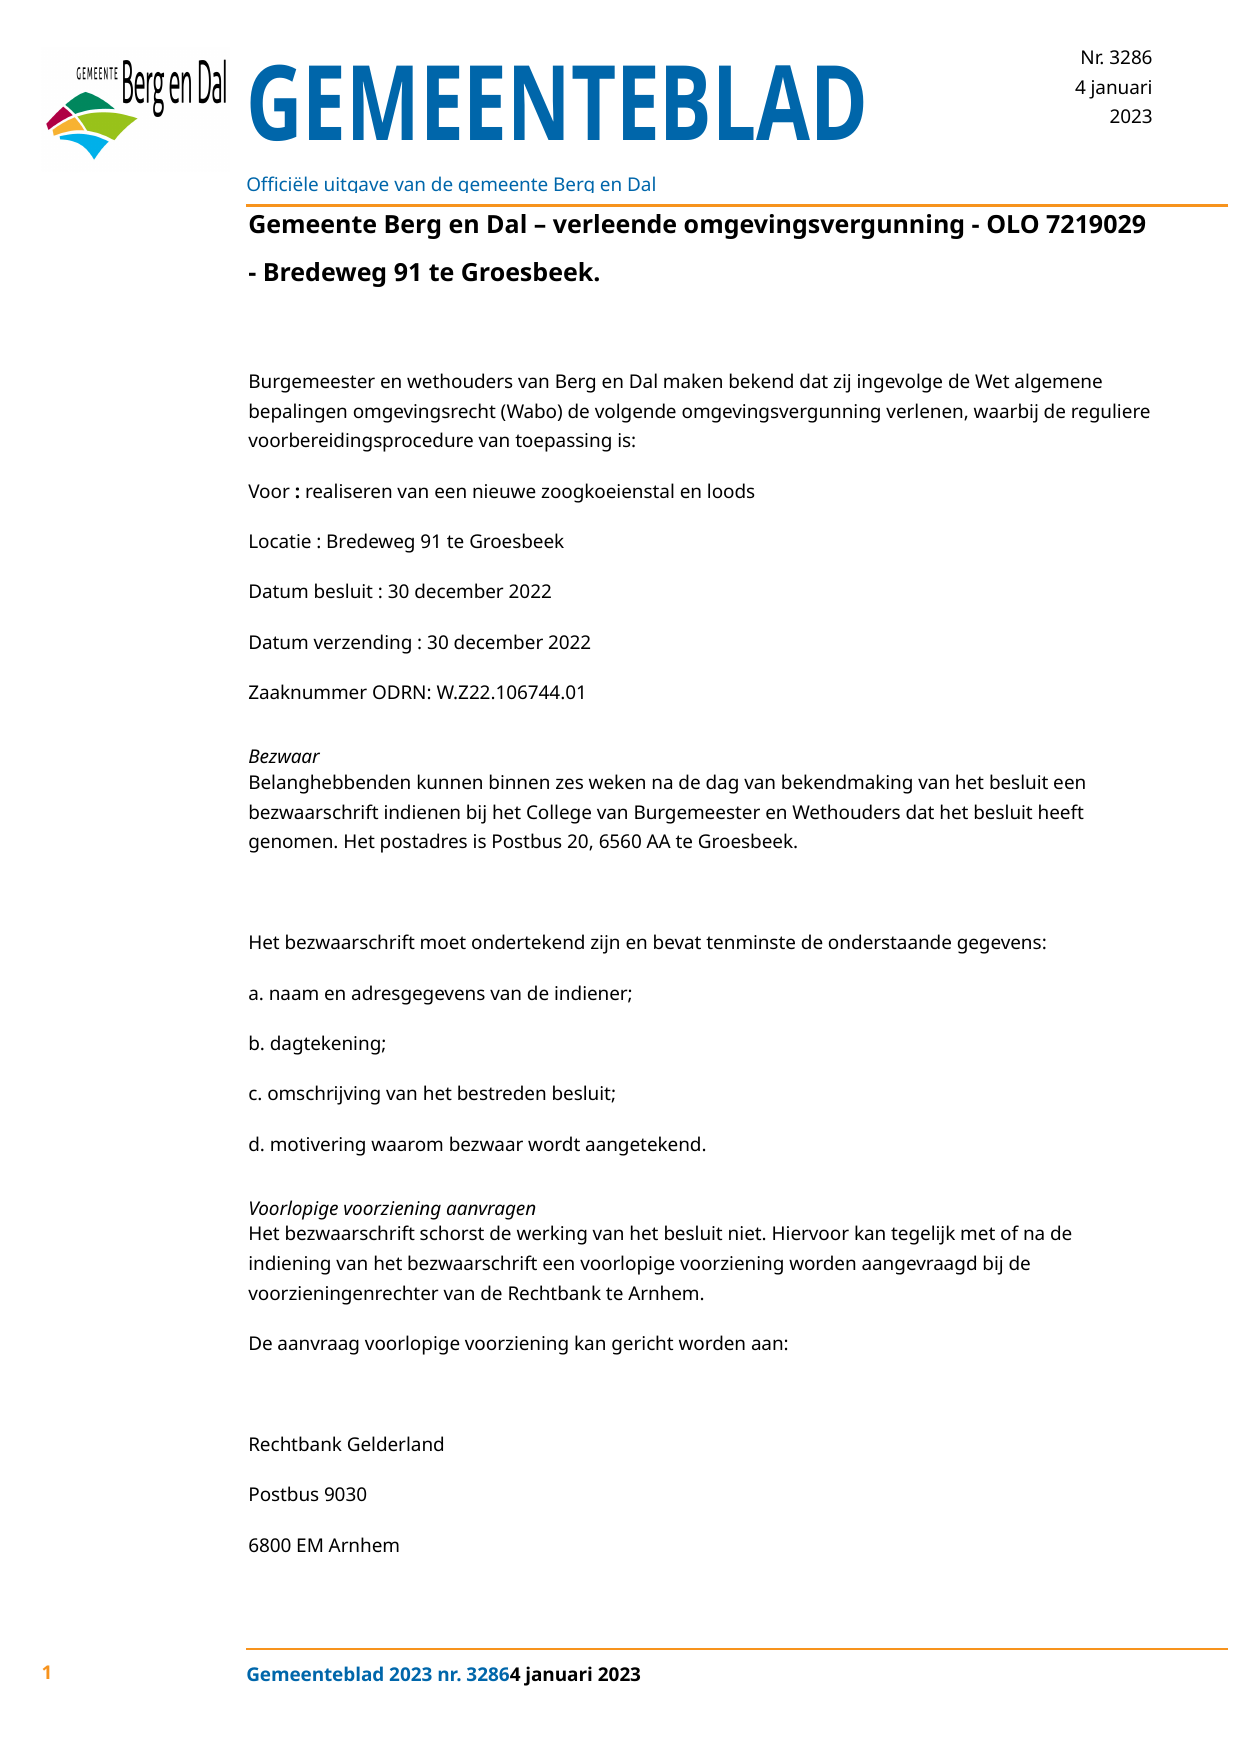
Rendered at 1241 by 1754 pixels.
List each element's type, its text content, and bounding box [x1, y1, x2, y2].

text De aanvraag voorlopige voorziening kan gericht worden aan: [248, 1330, 1152, 1356]
text c. omschrijving van het bestreden besluit; [248, 1081, 1152, 1106]
text 6800 EM Arnhem [248, 1532, 1152, 1558]
text Datum verzending : 30 december 2022 [248, 629, 1152, 655]
text Postbus 9030 [248, 1481, 1152, 1507]
text d. motivering waarom bezwaar wordt aangetekend. [248, 1131, 1152, 1157]
text Gemeente Berg en Dal – verleende omgevingsvergunning - OLO 7219029 - Bredeweg 91 te Groesbeek. [248, 207, 1152, 288]
text Bezwaar [248, 743, 1152, 769]
text Locatie : Bredeweg 91 te Groesbeek [248, 528, 1152, 554]
text Voorlopige voorziening aanvragen [248, 1195, 1152, 1221]
text Belanghebbenden kunnen binnen zes weken na de dag van bekendmaking van het besluit een bezwaarschrift indienen bij het College van Burgemeester en Wethouders dat het besluit heeft genomen. Het postadres is Postbus 20, 6560 AA te Groesbeek. [248, 769, 1152, 854]
text Het bezwaarschrift schorst de werking van het besluit niet. Hiervoor kan tegelijk met of na de indiening van het bezwaarschrift een voorlopige voorziening worden aangevraagd bij de voorzieningenrechter van de Rechtbank te Arnhem. [248, 1221, 1152, 1306]
text Voor : realiseren van een nieuwe zoogkoeienstal en loods [248, 478, 1152, 504]
text Het bezwaarschrift moet ondertekend zijn en bevat tenminste de onderstaande gegevens: [248, 929, 1152, 955]
text Zaaknummer ODRN: W.Z22.106744.01 [248, 679, 1152, 705]
text Datum besluit : 30 december 2022 [248, 579, 1152, 604]
text b. dagtekening; [248, 1030, 1152, 1056]
text Burgemeester en wethouders van Berg en Dal maken bekend dat zij ingevolge de Wet algemene bepalingen omgevingsrecht (Wabo) de volgende omgevingsvergunning verlenen, waarbij de reguliere voorbereidingsprocedure van toepassing is: [248, 368, 1152, 453]
text Rechtbank Gelderland [248, 1431, 1152, 1457]
text a. naam en adresgegevens van de indiener; [248, 980, 1152, 1005]
picture [41, 47, 231, 172]
